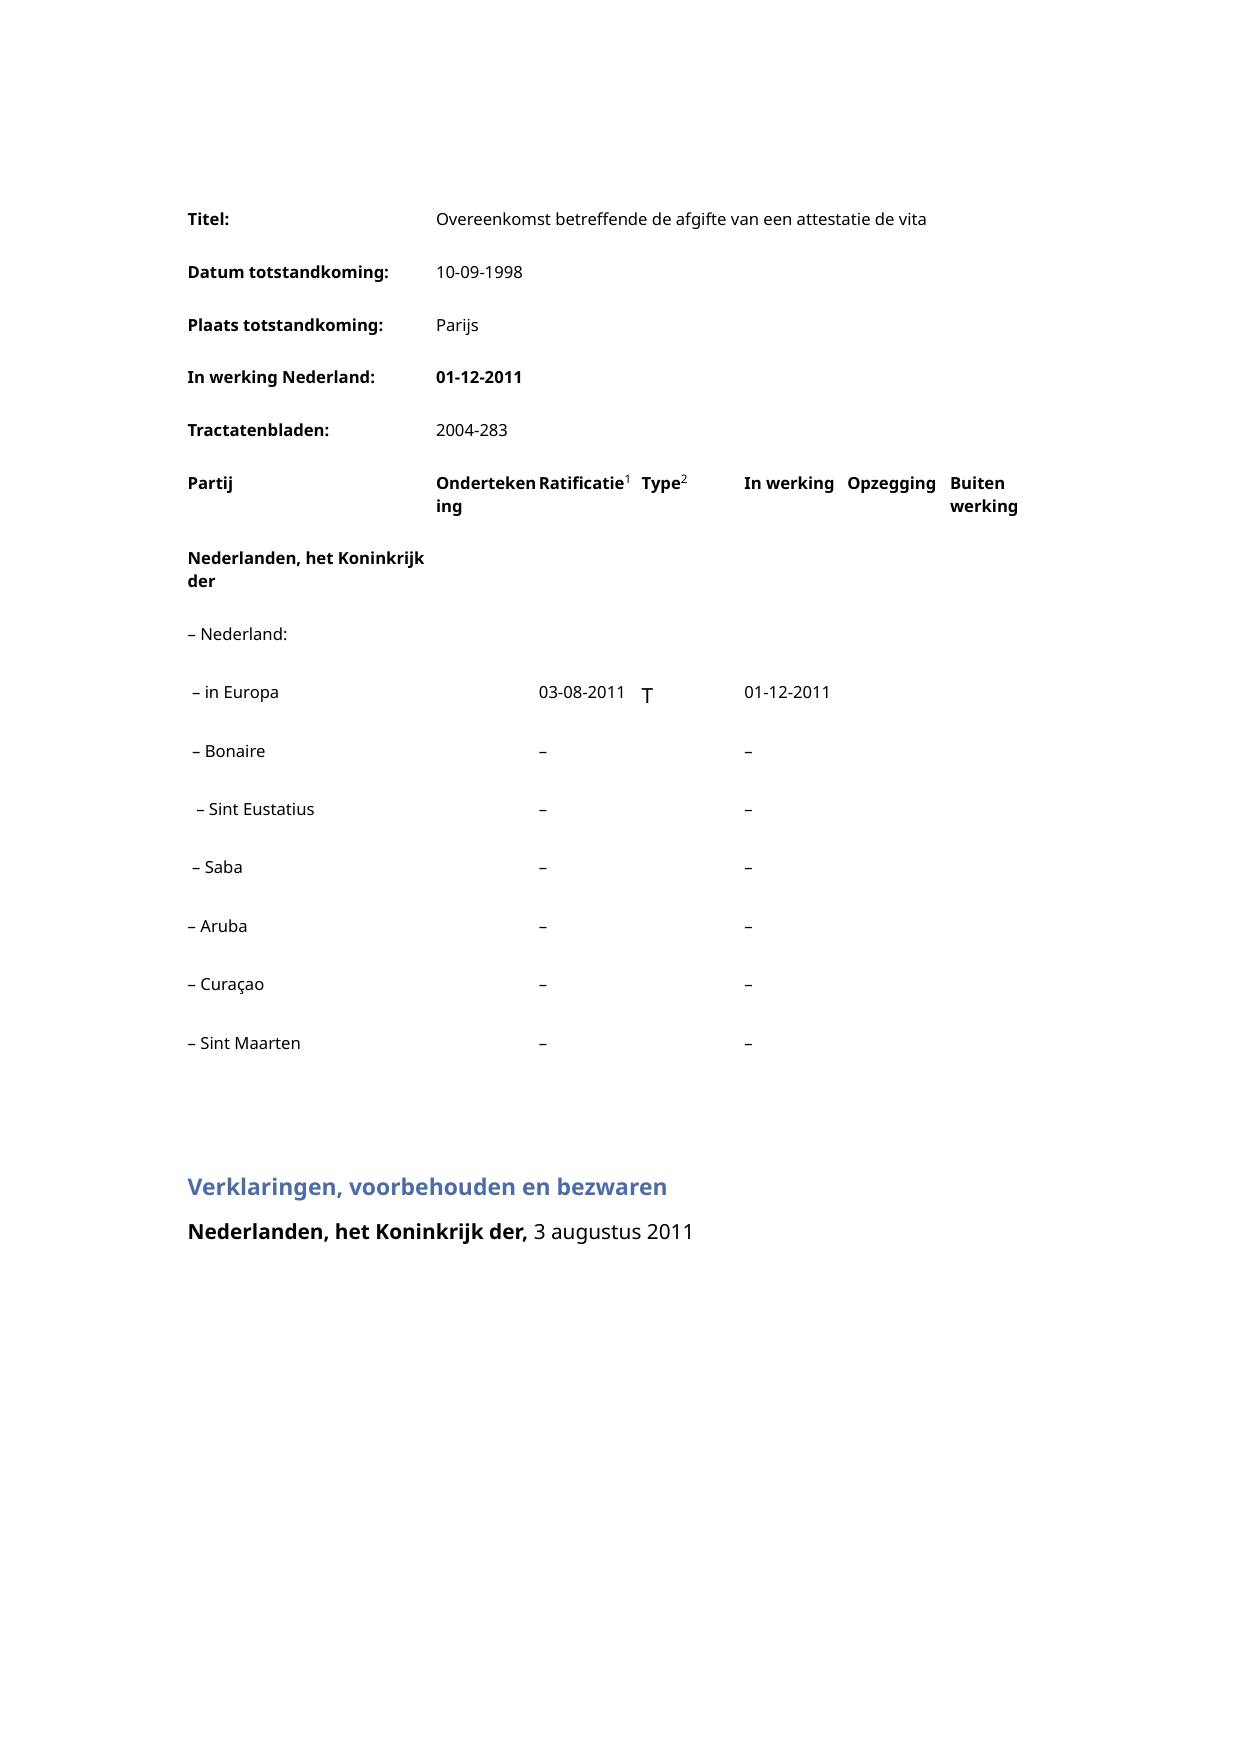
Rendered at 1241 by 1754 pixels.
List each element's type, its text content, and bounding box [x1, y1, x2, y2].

table_cell – [539, 739, 641, 798]
table_cell – Sint Maarten [188, 1031, 436, 1090]
table_cell [950, 973, 1053, 1031]
table_cell T [641, 681, 744, 739]
table_cell Partij [188, 471, 436, 547]
table_cell [436, 915, 539, 973]
table_cell [436, 681, 539, 739]
table_cell [847, 856, 950, 914]
table_cell Buiten werking [950, 471, 1053, 547]
table_cell Opzegging [847, 471, 950, 547]
table_cell [641, 915, 744, 973]
table_cell [539, 622, 641, 681]
table_cell [950, 1031, 1053, 1090]
table_cell [641, 739, 744, 798]
table_cell – [539, 798, 641, 856]
table_cell [641, 622, 744, 681]
table_cell [950, 547, 1053, 622]
table_cell – Aruba [188, 915, 436, 973]
table_cell Plaats totstandkoming: In werking Nederland: [188, 313, 436, 419]
table_cell – [539, 856, 641, 914]
table_cell [641, 856, 744, 914]
table_cell [539, 547, 641, 622]
table_cell 10-09-1998 [436, 261, 1053, 313]
table_cell [436, 739, 539, 798]
table_cell Ratificatie1 [539, 471, 641, 547]
table_cell [950, 856, 1053, 914]
table_cell [847, 973, 950, 1031]
table_cell – [744, 739, 847, 798]
table_cell Nederlanden, het Koninkrijk der [188, 547, 436, 622]
table_cell – [744, 973, 847, 1031]
table_cell – in Europa [188, 681, 436, 739]
table_cell [847, 915, 950, 973]
table_cell [950, 915, 1053, 973]
table_cell [436, 1031, 539, 1090]
table_cell [847, 1031, 950, 1090]
table_cell [641, 547, 744, 622]
table_header Overeenkomst betreffende de afgifte van een attestatie de vita [436, 208, 1053, 261]
table_cell – [744, 915, 847, 973]
table_header Titel: [188, 208, 436, 261]
table_cell – [744, 798, 847, 856]
text Nederlanden, het Koninkrijk der, 3 augustus 2011 [187, 1217, 1053, 1245]
table_cell [950, 798, 1053, 856]
table_cell [847, 622, 950, 681]
table_cell 01-12-2011 [744, 681, 847, 739]
table_cell – Bonaire [188, 739, 436, 798]
table_cell Tractatenbladen: [188, 419, 436, 471]
table_cell [744, 622, 847, 681]
table_cell [436, 973, 539, 1031]
table_cell 2004-283 [436, 419, 1053, 471]
table_cell Datum totstandkoming: [188, 261, 436, 313]
table_cell – Sint Eustatius [188, 798, 436, 856]
table_cell [436, 622, 539, 681]
table_cell [847, 681, 950, 739]
table_cell Ondertekening [436, 471, 539, 547]
table_cell Type2 [641, 471, 744, 547]
table_cell – Curaçao [188, 973, 436, 1031]
table_cell Parijs 01-12-2011 [436, 313, 1053, 419]
table_cell – [744, 856, 847, 914]
table_cell [744, 547, 847, 622]
table_cell [436, 547, 539, 622]
subtitle Verklaringen, voorbehouden en bezwaren [187, 1171, 1053, 1202]
table_cell [436, 798, 539, 856]
table_cell [436, 856, 539, 914]
table_cell – Saba [188, 856, 436, 914]
table_cell [847, 798, 950, 856]
table_cell [641, 1031, 744, 1090]
table_cell [847, 547, 950, 622]
table_cell – [744, 1031, 847, 1090]
table_cell [950, 681, 1053, 739]
table_cell [641, 798, 744, 856]
table_cell [641, 973, 744, 1031]
table_cell 03-08-2011 [539, 681, 641, 739]
table_cell [950, 739, 1053, 798]
table_cell – Nederland: [188, 622, 436, 681]
table_cell In werking [744, 471, 847, 547]
table_cell – [539, 973, 641, 1031]
table_cell – [539, 1031, 641, 1090]
table_cell [950, 622, 1053, 681]
table_cell [847, 739, 950, 798]
table_cell – [539, 915, 641, 973]
